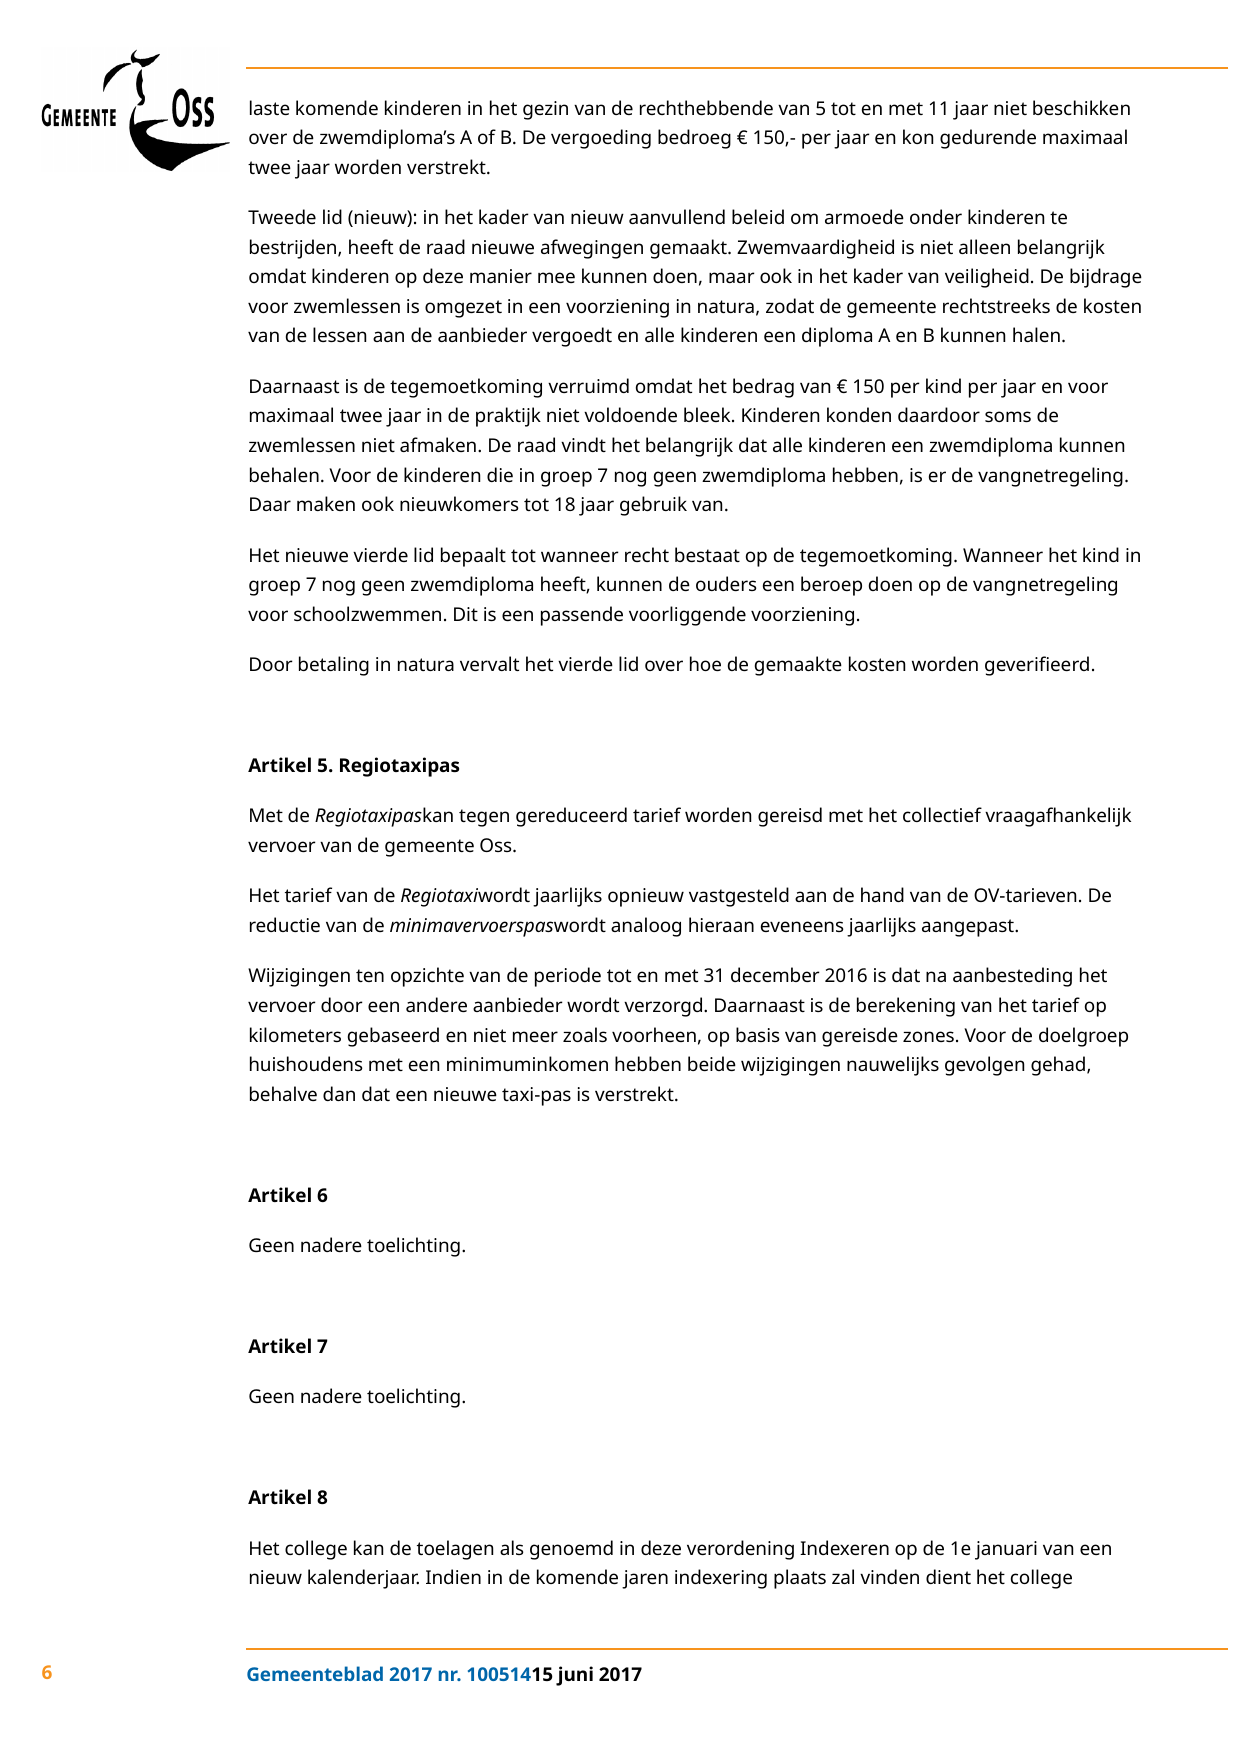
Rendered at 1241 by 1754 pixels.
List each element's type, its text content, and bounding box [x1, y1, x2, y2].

text Wijzigingen ten opzichte van de periode tot en met 31 december 2016 is dat na aanbesteding het vervoer door een andere aanbieder wordt verzorgd. Daarnaast is de berekening van het tarief op kilometers gebaseerd en niet meer zoals voorheen, op basis van gereisde zones. Voor de doelgroep huishoudens met een minimuminkomen hebben beide wijzigingen nauwelijks gevolgen gehad, behalve dan dat een nieuwe taxi-pas is verstrekt. [248, 963, 1152, 1107]
text Het tarief van de Regiotaxiwordt jaarlijks opnieuw vastgesteld aan de hand van de OV-tarieven. De reductie van de minimavervoerspaswordt analoog hieraan eveneens jaarlijks aangepast. [248, 883, 1152, 938]
text Het nieuwe vierde lid bepaalt tot wanneer recht bestaat op de tegemoetkoming. Wanneer het kind in groep 7 nog geen zwemdiploma heeft, kunnen de ouders een beroep doen op de vangnetregeling voor schoolzwemmen. Dit is een passende voorliggende voorziening. [248, 542, 1152, 627]
text Artikel 8 [248, 1484, 1152, 1510]
text Geen nadere toelichting. [248, 1232, 1152, 1258]
text Door betaling in natura vervalt het vierde lid over hoe de gemaakte kosten worden geverifieerd. [248, 651, 1152, 677]
text laste komende kinderen in het gezin van de rechthebbende van 5 tot en met 11 jaar niet beschikken over de zwemdiploma’s A of B. De vergoeding bedroeg € 150,- per jaar en kon gedurende maximaal twee jaar worden verstrekt. [248, 95, 1152, 180]
picture [41, 47, 231, 172]
text Het college kan de toelagen als genoemd in deze verordening Indexeren op de 1e januari van een nieuw kalenderjaar. Indien in de komende jaren indexering plaats zal vinden dient het college [248, 1535, 1152, 1590]
text Geen nadere toelichting. [248, 1383, 1152, 1409]
text Daarnaast is de tegemoetkoming verruimd omdat het bedrag van € 150 per kind per jaar en voor maximaal twee jaar in de praktijk niet voldoende bleek. Kinderen konden daardoor soms de zwemlessen niet afmaken. De raad vindt het belangrijk dat alle kinderen een zwemdiploma kunnen behalen. Voor de kinderen die in groep 7 nog geen zwemdiploma hebben, is er de vangnetregeling. Daar maken ook nieuwkomers tot 18 jaar gebruik van. [248, 373, 1152, 517]
text Tweede lid (nieuw): in het kader van nieuw aanvullend beleid om armoede onder kinderen te bestrijden, heeft de raad nieuwe afwegingen gemaakt. Zwemvaardigheid is niet alleen belangrijk omdat kinderen op deze manier mee kunnen doen, maar ook in het kader van veiligheid. De bijdrage voor zwemlessen is omgezet in een voorziening in natura, zodat de gemeente rechtstreeks de kosten van de lessen aan de aanbieder vergoedt en alle kinderen een diploma A en B kunnen halen. [248, 204, 1152, 348]
text Artikel 7 [248, 1333, 1152, 1359]
text Artikel 6 [248, 1182, 1152, 1208]
text Artikel 5. Regiotaxipas [248, 752, 1152, 778]
text Met de Regiotaxipaskan tegen gereduceerd tarief worden gereisd met het collectief vraagafhankelijk vervoer van de gemeente Oss. [248, 803, 1152, 858]
